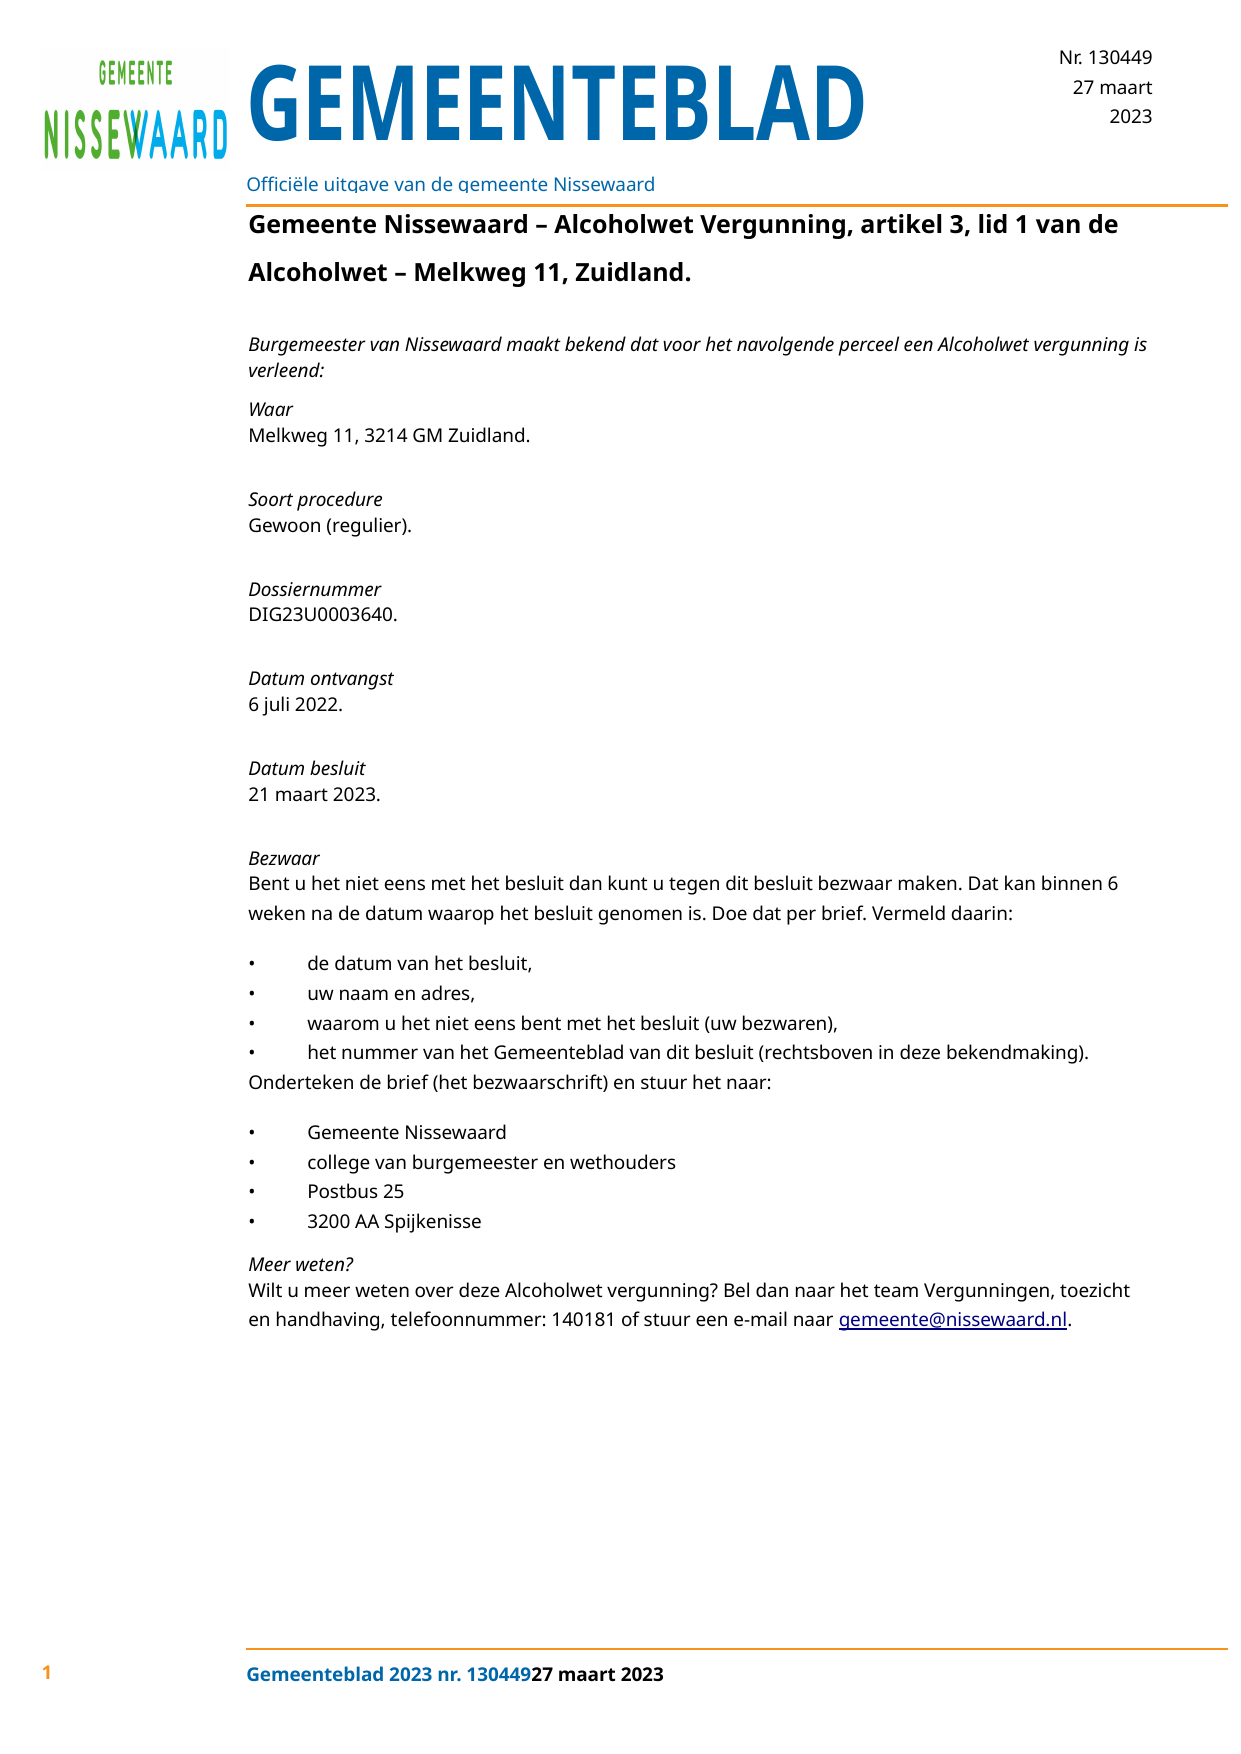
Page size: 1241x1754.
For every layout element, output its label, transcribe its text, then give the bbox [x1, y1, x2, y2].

text Melkweg 11, 3214 GM Zuidland. [248, 422, 1152, 448]
list uw naam en adres, [248, 980, 1152, 1006]
text Burgemeester van Nissewaard maakt bekend dat voor het navolgende perceel een Alcoholwet vergunning is verleend: [248, 331, 1152, 383]
text Datum besluit [248, 755, 1152, 781]
list de datum van het besluit, [248, 951, 1152, 976]
text Gewoon (regulier). [248, 512, 1152, 538]
text 6 juli 2022. [248, 691, 1152, 717]
text Waar [248, 396, 1152, 422]
text Bezwaar [248, 845, 1152, 871]
text Meer weten? [248, 1251, 1152, 1277]
text Dossiernummer [248, 576, 1152, 602]
text Wilt u meer weten over deze Alcoholwet vergunning? Bel dan naar het team Vergunningen, toezicht en handhaving, telefoonnummer: 140181 of stuur een e-mail naar gemeente@nissewaard.nl. [248, 1277, 1152, 1332]
text Bent u het niet eens met het besluit dan kunt u tegen dit besluit bezwaar maken. Dat kan binnen 6 weken na de datum waarop het besluit genomen is. Doe dat per brief. Vermeld daarin: [248, 871, 1152, 926]
text Gemeente Nissewaard – Alcoholwet Vergunning, artikel 3, lid 1 van de Alcoholwet – Melkweg 11, Zuidland. [248, 207, 1152, 288]
list het nummer van het Gemeenteblad van dit besluit (rechtsboven in deze bekendmaking). [248, 1039, 1152, 1065]
list Gemeente Nissewaard [248, 1119, 1152, 1145]
picture [41, 47, 231, 172]
list waarom u het niet eens bent met het besluit (uw bezwaren), [248, 1010, 1152, 1036]
text Datum ontvangst [248, 666, 1152, 691]
text DIG23U0003640. [248, 602, 1152, 627]
text Onderteken de brief (het bezwaarschrift) en stuur het naar: [248, 1069, 1152, 1095]
text 21 maart 2023. [248, 781, 1152, 807]
text Soort procedure [248, 486, 1152, 512]
list Postbus 25 [248, 1178, 1152, 1204]
list 3200 AA Spijkenisse [248, 1208, 1152, 1234]
list college van burgemeester en wethouders [248, 1149, 1152, 1175]
